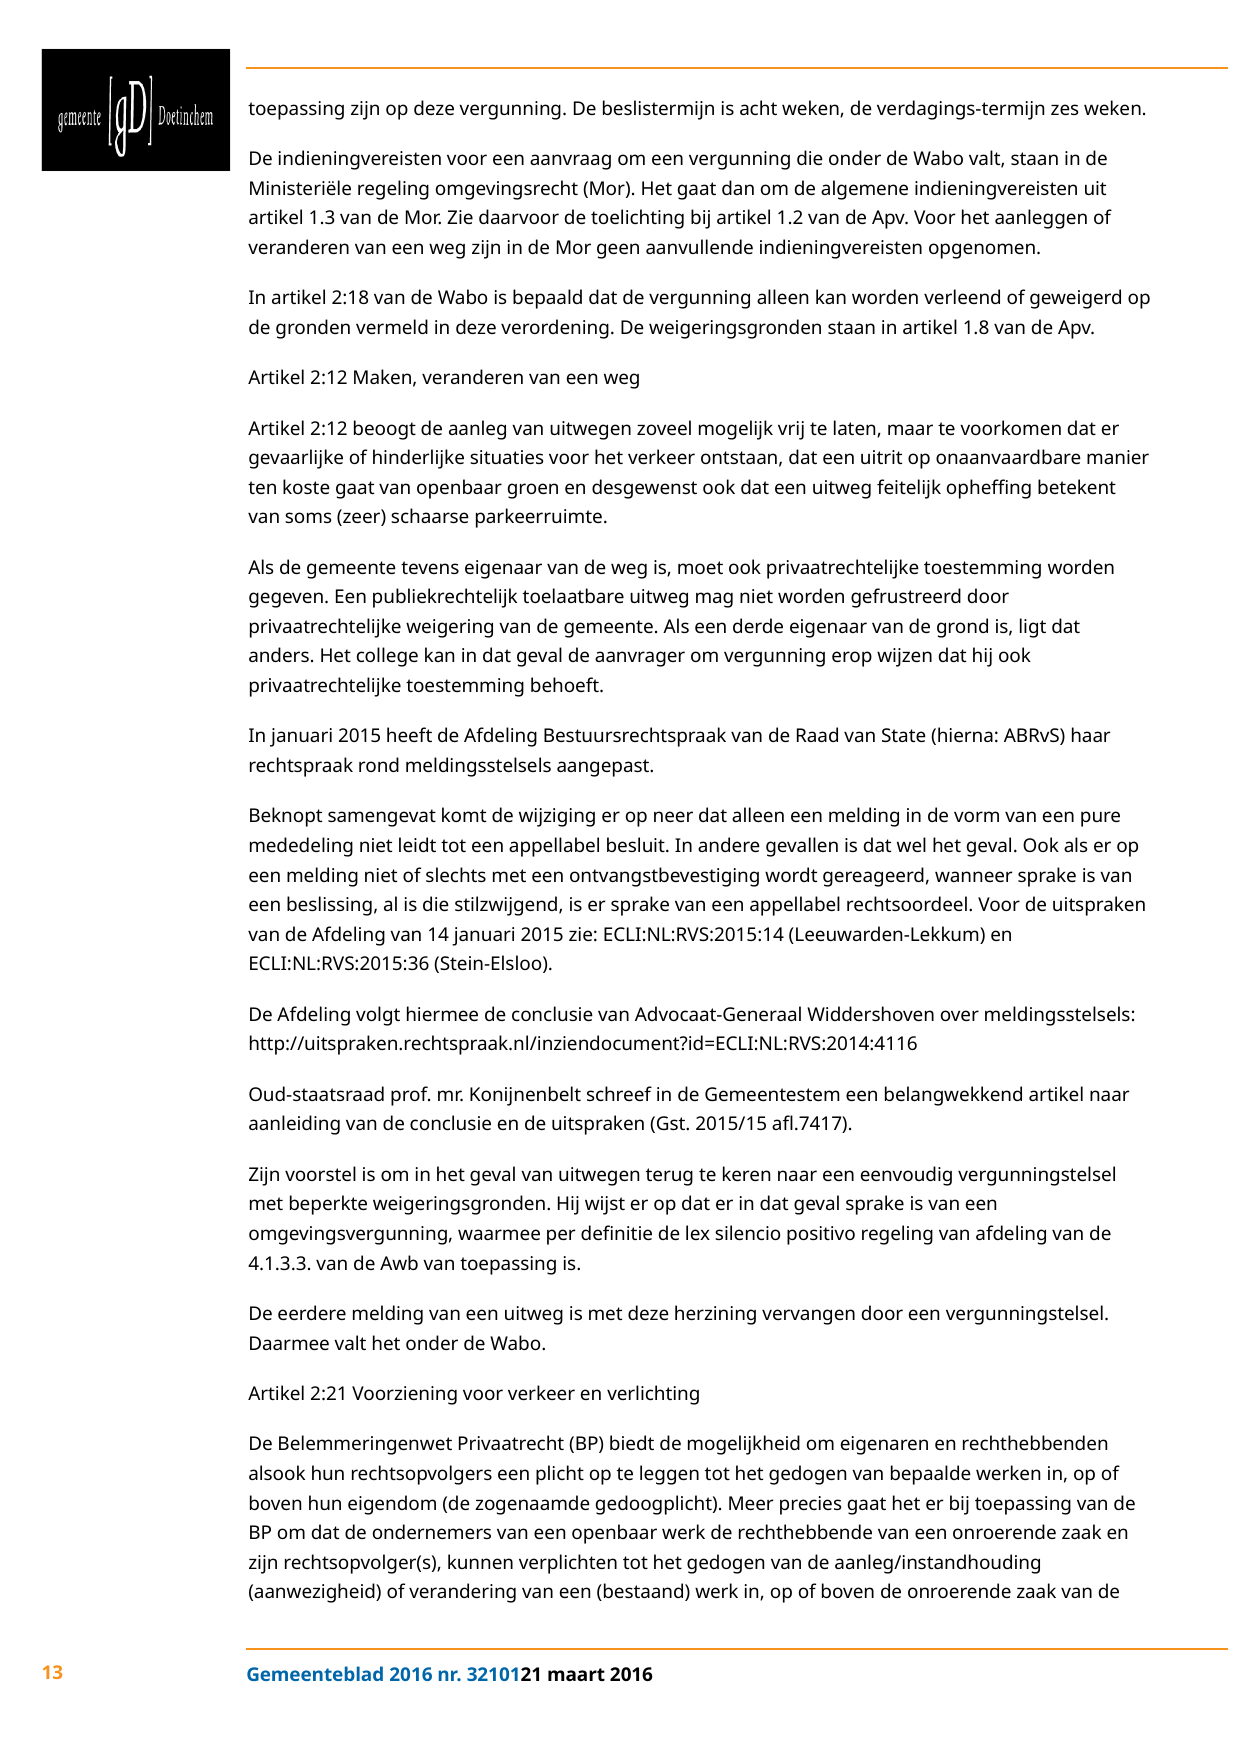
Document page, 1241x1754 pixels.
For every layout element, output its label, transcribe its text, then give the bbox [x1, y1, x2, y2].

text Als de gemeente tevens eigenaar van de weg is, moet ook privaatrechtelijke toestemming worden gegeven. Een publiekrechtelijk toelaatbare uitweg mag niet worden gefrustreerd door privaatrechtelijke weigering van de gemeente. Als een derde eigenaar van de grond is, ligt dat anders. Het college kan in dat geval de aanvrager om vergunning erop wijzen dat hij ook privaatrechtelijke toestemming behoeft. [248, 554, 1152, 698]
text De Afdeling volgt hiermee de conclusie van Advocaat-Generaal Widdershoven over meldingsstelsels: http://uitspraken.rechtspraak.nl/inziendocument?id=ECLI:NL:RVS:2014:4116 [248, 1001, 1152, 1056]
text Beknopt samengevat komt de wijziging er op neer dat alleen een melding in de vorm van een pure mededeling niet leidt tot een appellabel besluit. In andere gevallen is dat wel het geval. Ook als er op een melding niet of slechts met een ontvangstbevestiging wordt gereageerd, wanneer sprake is van een beslissing, al is die stilzwijgend, is er sprake van een appellabel rechtsoordeel. Voor de uitspraken van de Afdeling van 14 januari 2015 zie: ECLI:NL:RVS:2015:14 (Leeuwarden-Lekkum) en ECLI:NL:RVS:2015:36 (Stein-Elsloo). [248, 803, 1152, 976]
text toepassing zijn op deze vergunning. De beslistermijn is acht weken, de verdagings-termijn zes weken. [248, 95, 1152, 121]
text In januari 2015 heeft de Afdeling Bestuursrechtspraak van de Raad van State (hierna: ABRvS) haar rechtspraak rond meldingsstelsels aangepast. [248, 723, 1152, 778]
picture [41, 47, 231, 172]
text Artikel 2:12 Maken, veranderen van een weg [248, 364, 1152, 390]
text Oud-staatsraad prof. mr. Konijnenbelt schreef in de Gemeentestem een belangwekkend artikel naar aanleiding van de conclusie en de uitspraken (Gst. 2015/15 afl.7417). [248, 1081, 1152, 1136]
text In artikel 2:18 van de Wabo is bepaald dat de vergunning alleen kan worden verleend of geweigerd op de gronden vermeld in deze verordening. De weigeringsgronden staan in artikel 1.8 van de Apv. [248, 284, 1152, 340]
text De indieningvereisten voor een aanvraag om een vergunning die onder de Wabo valt, staan in de Ministeriële regeling omgevingsrecht (Mor). Het gaat dan om de algemene indieningvereisten uit artikel 1.3 van de Mor. Zie daarvoor de toelichting bij artikel 1.2 van de Apv. Voor het aanleggen of veranderen van een weg zijn in de Mor geen aanvullende indieningvereisten opgenomen. [248, 145, 1152, 260]
text De Belemmeringenwet Privaatrecht (BP) biedt de mogelijkheid om eigenaren en rechthebbenden alsook hun rechtsopvolgers een plicht op te leggen tot het gedogen van bepaalde werken in, op of boven hun eigendom (de zogenaamde gedoogplicht). Meer precies gaat het er bij toepassing van de BP om dat de ondernemers van een openbaar werk de rechthebbende van een onroerende zaak en zijn rechtsopvolger(s), kunnen verplichten tot het gedogen van de aanleg/instandhouding (aanwezigheid) of verandering van een (bestaand) werk in, op of boven de onroerende zaak van de [248, 1431, 1152, 1604]
text Artikel 2:21 Voorziening voor verkeer en verlichting [248, 1380, 1152, 1406]
text De eerdere melding van een uitweg is met deze herzining vervangen door een vergunningstelsel. Daarmee valt het onder de Wabo. [248, 1300, 1152, 1356]
text Zijn voorstel is om in het geval van uitwegen terug te keren naar een eenvoudig vergunningstelsel met beperkte weigeringsgronden. Hij wijst er op dat er in dat geval sprake is van een omgevingsvergunning, waarmee per definitie de lex silencio positivo regeling van afdeling van de 4.1.3.3. van de Awb van toepassing is. [248, 1161, 1152, 1276]
text Artikel 2:12 beoogt de aanleg van uitwegen zoveel mogelijk vrij te laten, maar te voorkomen dat er gevaarlijke of hinderlijke situaties voor het verkeer ontstaan, dat een uitrit op onaanvaardbare manier ten koste gaat van openbaar groen en desgewenst ook dat een uitweg feitelijk opheffing betekent van soms (zeer) schaarse parkeerruimte. [248, 415, 1152, 529]
